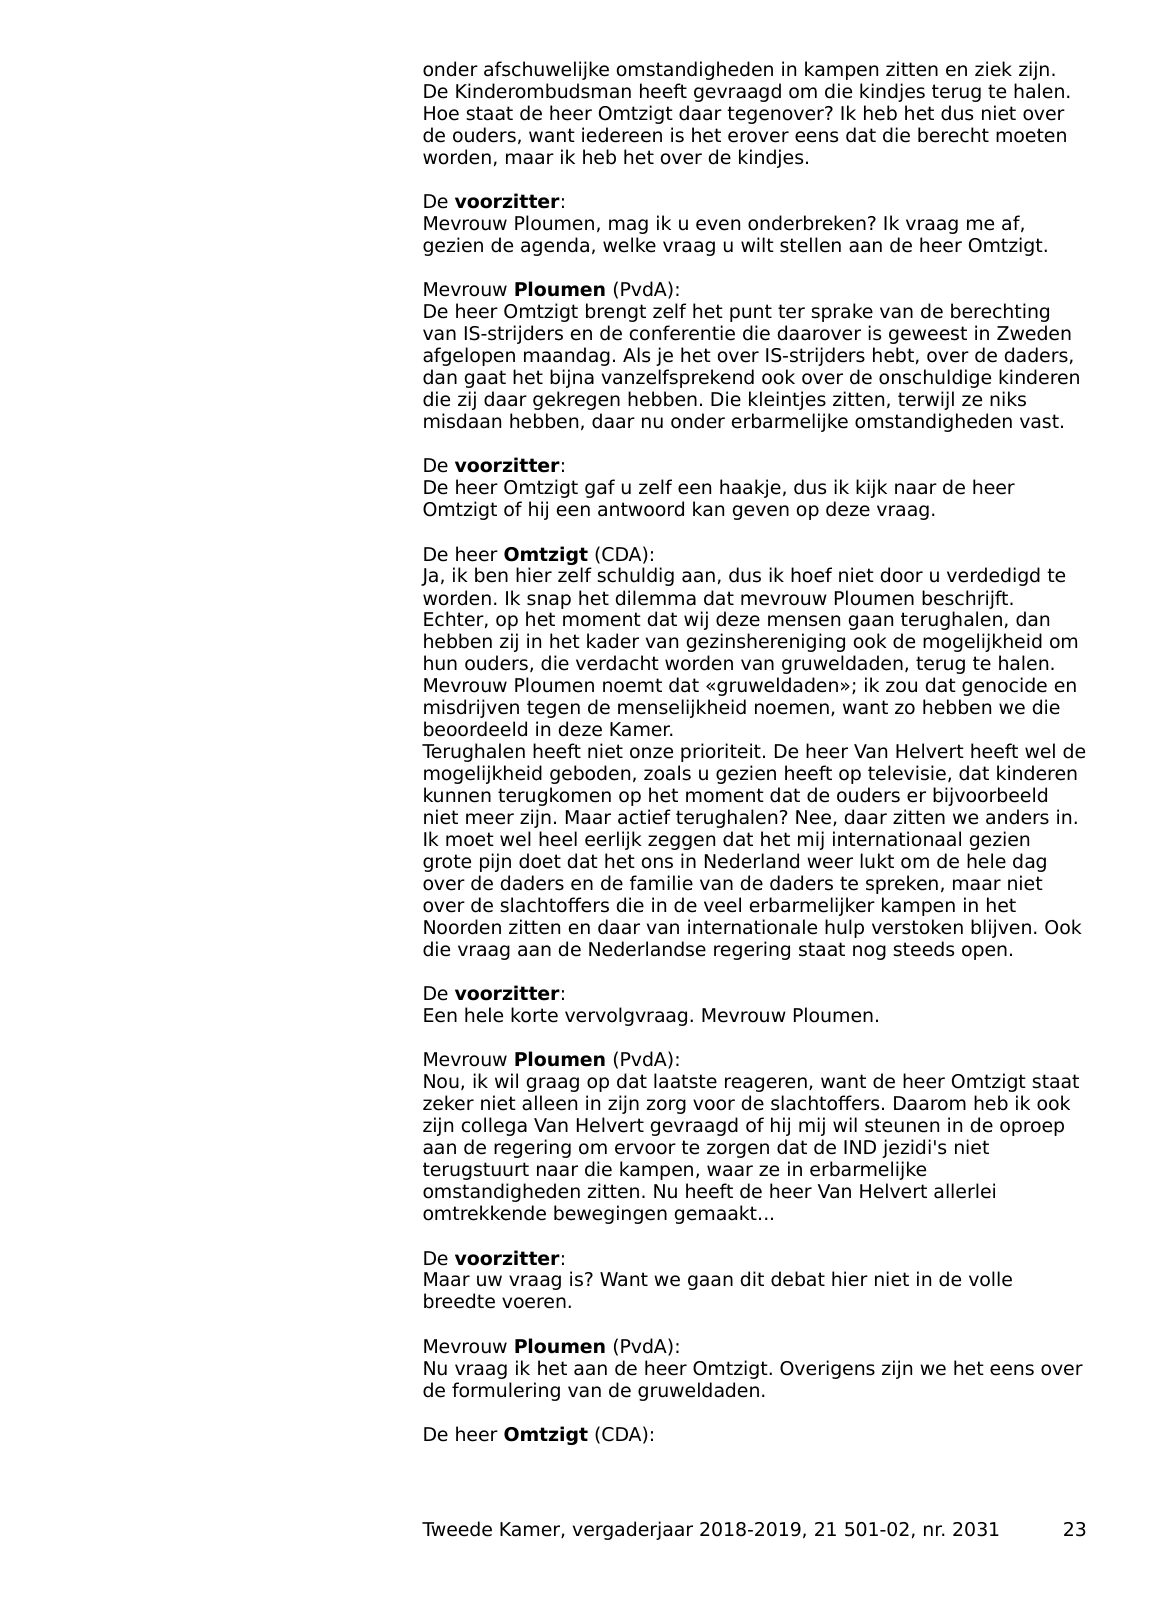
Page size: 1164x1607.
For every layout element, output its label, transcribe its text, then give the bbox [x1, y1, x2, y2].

text onder afschuwelijke omstandigheden in kampen zitten en ziek zijn. De Kinderombudsman heeft gevraagd om die kindjes terug te halen. Hoe staat de heer Omtzigt daar tegenover? Ik heb het dus niet over de ouders, want iedereen is het erover eens dat die berecht moeten worden, maar ik heb het over de kindjes. [422, 59, 1087, 169]
text De heer Omtzigt (CDA): [422, 1424, 1087, 1446]
text De voorzitter: [422, 983, 1087, 1005]
text De voorzitter: [422, 1247, 1087, 1269]
text De heer Omtzigt gaf u zelf een haakje, dus ik kijk naar de heer Omtzigt of hij een antwoord kan geven op deze vraag. [422, 477, 1087, 521]
text Ja, ik ben hier zelf schuldig aan, dus ik hoef niet door u verdedigd te worden. Ik snap het dilemma dat mevrouw Ploumen beschrijft. Echter, op het moment dat wij deze mensen gaan terughalen, dan hebben zij in het kader van gezinshereniging ook de mogelijkheid om hun ouders, die verdacht worden van gruweldaden, terug te halen. Mevrouw Ploumen noemt dat «gruweldaden»; ik zou dat genocide en misdrijven tegen de menselijkheid noemen, want zo hebben we die beoordeeld in deze Kamer. [422, 565, 1087, 741]
text Mevrouw Ploumen (PvdA): [422, 279, 1087, 301]
text Maar uw vraag is? Want we gaan dit debat hier niet in de volle breedte voeren. [422, 1269, 1087, 1313]
text Mevrouw Ploumen (PvdA): [422, 1049, 1087, 1071]
text De voorzitter: [422, 455, 1087, 477]
text Nou, ik wil graag op dat laatste reageren, want de heer Omtzigt staat zeker niet alleen in zijn zorg voor de slachtoffers. Daarom heb ik ook zijn collega Van Helvert gevraagd of hij mij wil steunen in de oproep aan de regering om ervoor te zorgen dat de IND jezidi's niet terugstuurt naar die kampen, waar ze in erbarmelijke omstandigheden zitten. Nu heeft de heer Van Helvert allerlei omtrekkende bewegingen gemaakt... [422, 1071, 1087, 1225]
text De heer Omtzigt (CDA): [422, 543, 1087, 565]
text De heer Omtzigt brengt zelf het punt ter sprake van de berechting van IS-strijders en de conferentie die daarover is geweest in Zweden afgelopen maandag. Als je het over IS-strijders hebt, over de daders, dan gaat het bijna vanzelfsprekend ook over de onschuldige kinderen die zij daar gekregen hebben. Die kleintjes zitten, terwijl ze niks misdaan hebben, daar nu onder erbarmelijke omstandigheden vast. [422, 301, 1087, 433]
text Mevrouw Ploumen (PvdA): [422, 1336, 1087, 1357]
text De voorzitter: [422, 191, 1087, 213]
text Mevrouw Ploumen, mag ik u even onderbreken? Ik vraag me af, gezien de agenda, welke vraag u wilt stellen aan de heer Omtzigt. [422, 213, 1087, 257]
text Terughalen heeft niet onze prioriteit. De heer Van Helvert heeft wel de mogelijkheid geboden, zoals u gezien heeft op televisie, dat kinderen kunnen terugkomen op het moment dat de ouders er bijvoorbeeld niet meer zijn. Maar actief terughalen? Nee, daar zitten we anders in. Ik moet wel heel eerlijk zeggen dat het mij internationaal gezien grote pijn doet dat het ons in Nederland weer lukt om de hele dag over de daders en de familie van de daders te spreken, maar niet over de slachtoffers die in de veel erbarmelijker kampen in het Noorden zitten en daar van internationale hulp verstoken blijven. Ook die vraag aan de Nederlandse regering staat nog steeds open. [422, 741, 1087, 961]
text Een hele korte vervolgvraag. Mevrouw Ploumen. [422, 1005, 1087, 1027]
text Nu vraag ik het aan de heer Omtzigt. Overigens zijn we het eens over de formulering van de gruweldaden. [422, 1357, 1087, 1401]
